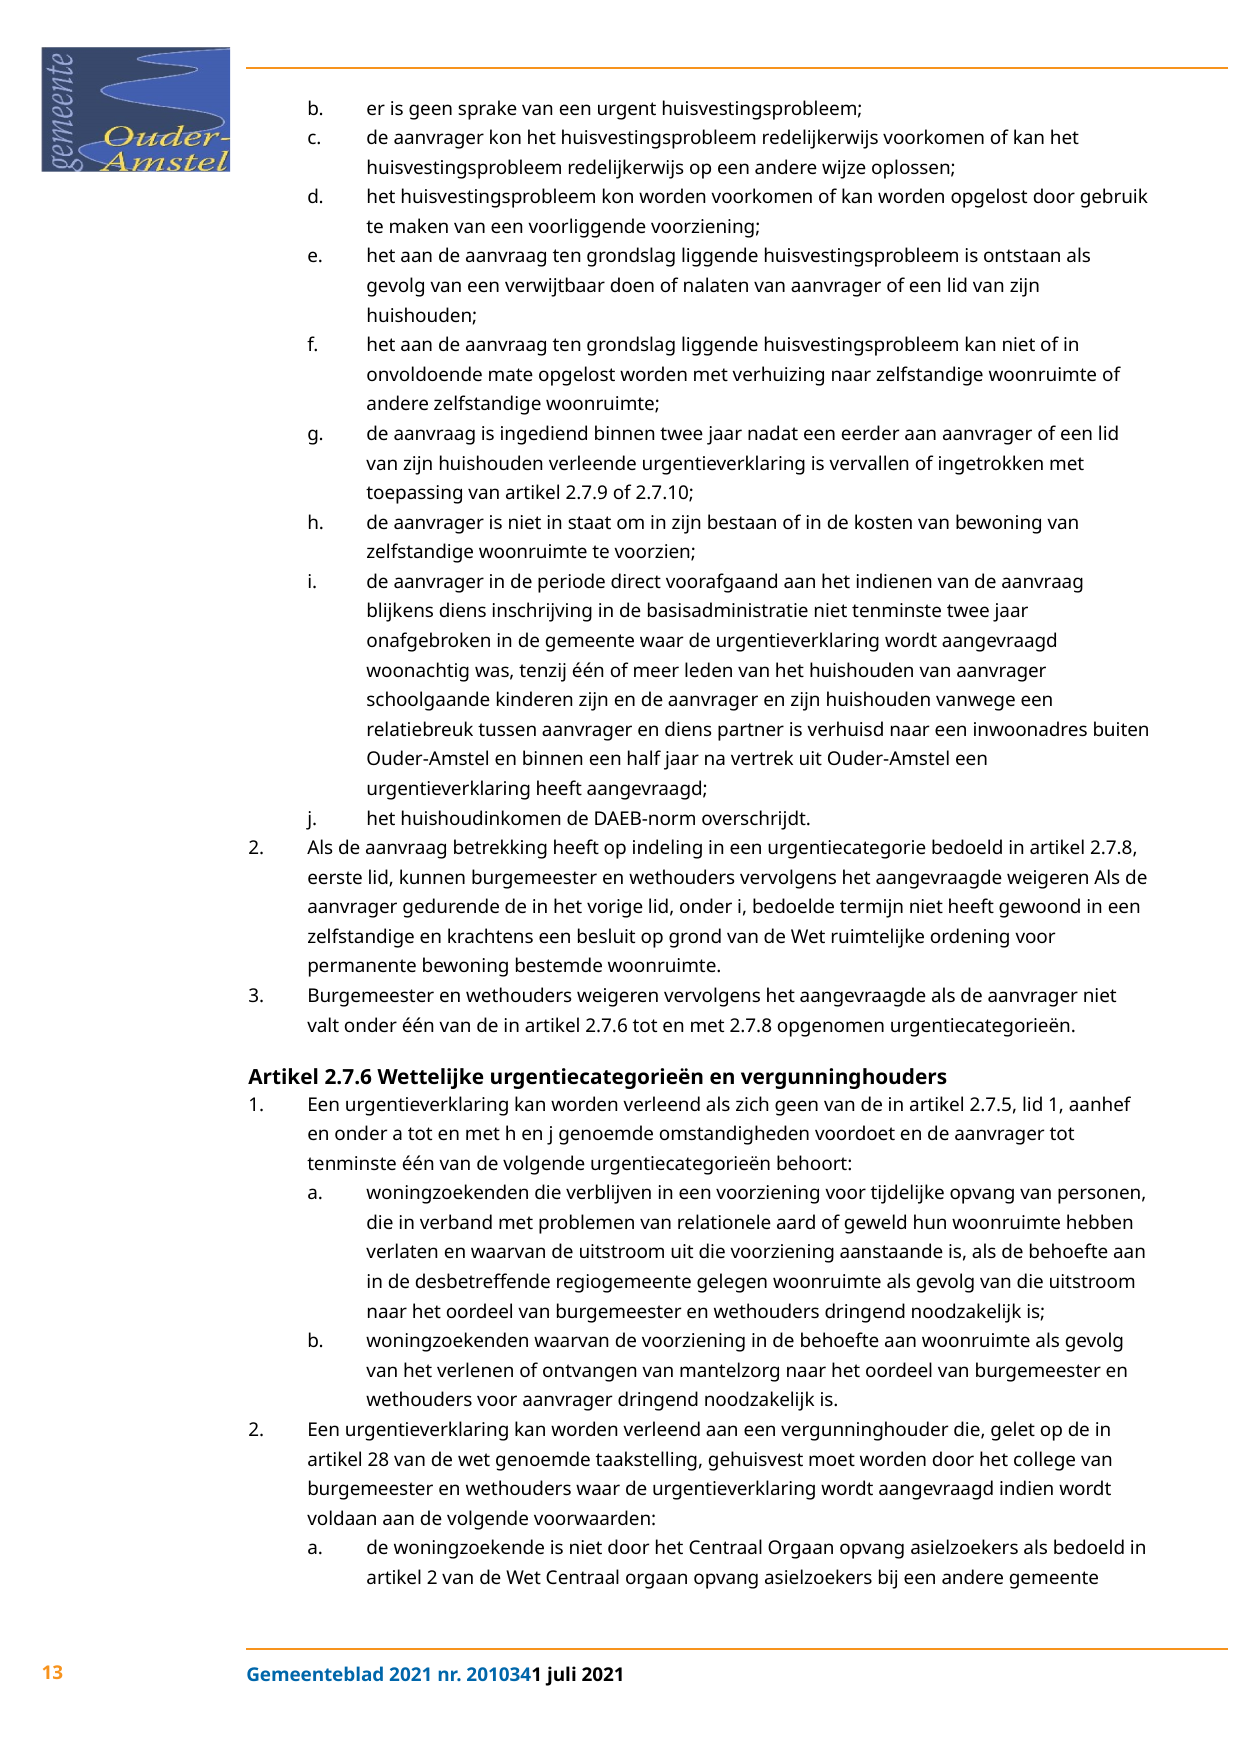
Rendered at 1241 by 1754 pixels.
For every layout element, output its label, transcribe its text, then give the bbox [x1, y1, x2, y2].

list het huishoudinkomen de DAEB-norm overschrijdt. [307, 805, 1152, 831]
list Een urgentieverklaring kan worden verleend als zich geen van de in artikel 2.7.5, lid 1, aanhef en onder a tot en met h en j genoemde omstandigheden voordoet en de aanvrager tot tenminste één van de volgende urgentiecategorieën behoort: [248, 1091, 1152, 1176]
picture [41, 47, 231, 172]
list het aan de aanvraag ten grondslag liggende huisvestingsprobleem kan niet of in onvoldoende mate opgelost worden met verhuizing naar zelfstandige woonruimte of andere zelfstandige woonruimte; [307, 331, 1152, 416]
list de woningzoekende is niet door het Centraal Orgaan opvang asielzoekers als bedoeld in artikel 2 van de Wet Centraal orgaan opvang asielzoekers bij een andere gemeente [307, 1534, 1152, 1590]
list Burgemeester en wethouders weigeren vervolgens het aangevraagde als de aanvrager niet valt onder één van de in artikel 2.7.6 tot en met 2.7.8 opgenomen urgentiecategorieën. [248, 982, 1152, 1038]
list het huisvestingsprobleem kon worden voorkomen of kan worden opgelost door gebruik te maken van een voorliggende voorziening; [307, 183, 1152, 239]
list woningzoekenden die verblijven in een voorziening voor tijdelijke opvang van personen, die in verband met problemen van relationele aard of geweld hun woonruimte hebben verlaten en waarvan de uitstroom uit die voorziening aanstaande is, als de behoefte aan in de desbetreffende regiogemeente gelegen woonruimte als gevolg van die uitstroom naar het oordeel van burgemeester en wethouders dringend noodzakelijk is; [307, 1179, 1152, 1323]
list de aanvrager in de periode direct voorafgaand aan het indienen van de aanvraag blijkens diens inschrijving in de basisadministratie niet tenminste twee jaar onafgebroken in de gemeente waar de urgentieverklaring wordt aangevraagd woonachtig was, tenzij één of meer leden van het huishouden van aanvrager schoolgaande kinderen zijn en de aanvrager en zijn huishouden vanwege een relatiebreuk tussen aanvrager en diens partner is verhuisd naar een inwoonadres buiten Ouder-Amstel en binnen een half jaar na vertrek uit Ouder-Amstel een urgentieverklaring heeft aangevraagd; [307, 568, 1152, 801]
list woningzoekenden waarvan de voorziening in de behoefte aan woonruimte als gevolg van het verlenen of ontvangen van mantelzorg naar het oordeel van burgemeester en wethouders voor aanvrager dringend noodzakelijk is. [307, 1327, 1152, 1412]
list Als de aanvraag betrekking heeft op indeling in een urgentiecategorie bedoeld in artikel 2.7.8, eerste lid, kunnen burgemeester en wethouders vervolgens het aangevraagde weigeren Als de aanvrager gedurende de in het vorige lid, onder i, bedoelde termijn niet heeft gewoond in een zelfstandige en krachtens een besluit op grond van de Wet ruimtelijke ordening voor permanente bewoning bestemde woonruimte. [248, 834, 1152, 978]
list de aanvraag is ingediend binnen twee jaar nadat een eerder aan aanvrager of een lid van zijn huishouden verleende urgentieverklaring is vervallen of ingetrokken met toepassing van artikel 2.7.9 of 2.7.10; [307, 420, 1152, 505]
list er is geen sprake van een urgent huisvestingsprobleem; [307, 95, 1152, 121]
text Artikel 2.7.6 Wettelijke urgentiecategorieën en vergunninghouders [248, 1062, 1152, 1091]
list de aanvrager kon het huisvestingsprobleem redelijkerwijs voorkomen of kan het huisvestingsprobleem redelijkerwijs op een andere wijze oplossen; [307, 124, 1152, 180]
list het aan de aanvraag ten grondslag liggende huisvestingsprobleem is ontstaan als gevolg van een verwijtbaar doen of nalaten van aanvrager of een lid van zijn huishouden; [307, 243, 1152, 328]
list de aanvrager is niet in staat om in zijn bestaan of in de kosten van bewoning van zelfstandige woonruimte te voorzien; [307, 509, 1152, 564]
list Een urgentieverklaring kan worden verleend aan een vergunninghouder die, gelet op de in artikel 28 van de wet genoemde taakstelling, gehuisvest moet worden door het college van burgemeester en wethouders waar de urgentieverklaring wordt aangevraagd indien wordt voldaan aan de volgende voorwaarden: [248, 1416, 1152, 1531]
